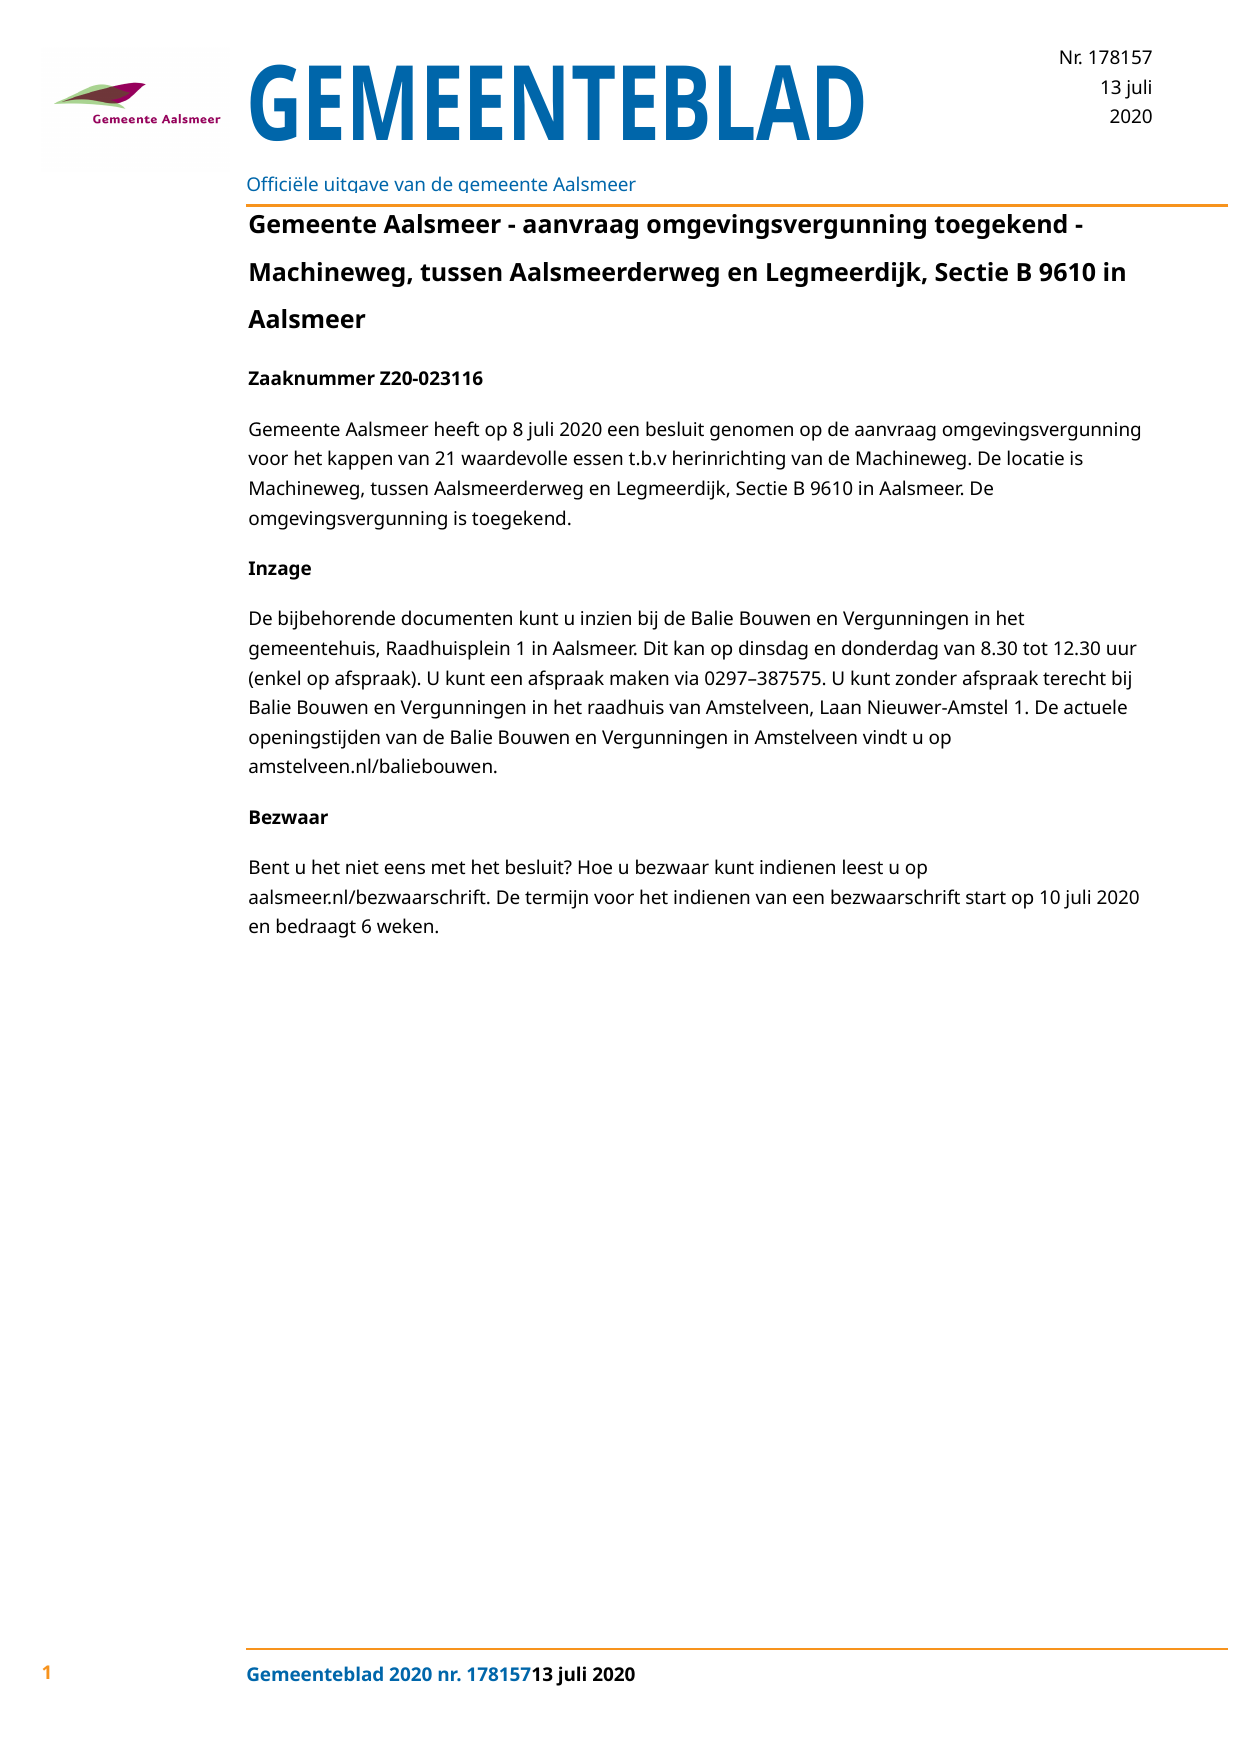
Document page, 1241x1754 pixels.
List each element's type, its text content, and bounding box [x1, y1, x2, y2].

text Gemeente Aalsmeer - aanvraag omgevingsvergunning toegekend - Machineweg, tussen Aalsmeerderweg en Legmeerdijk, Sectie B 9610 in Aalsmeer [248, 207, 1152, 336]
text De bijbehorende documenten kunt u inzien bij de Balie Bouwen en Vergunningen in het gemeentehuis, Raadhuisplein 1 in Aalsmeer. Dit kan op dinsdag en donderdag van 8.30 tot 12.30 uur (enkel op afspraak). U kunt een afspraak maken via 0297–387575. U kunt zonder afspraak terecht bij Balie Bouwen en Vergunningen in het raadhuis van Amstelveen, Laan Nieuwer-Amstel 1. De actuele openingstijden van de Balie Bouwen en Vergunningen in Amstelveen vindt u op amstelveen.nl/baliebouwen. [248, 606, 1152, 779]
text Gemeente Aalsmeer heeft op 8 juli 2020 een besluit genomen op de aanvraag omgevingsvergunning voor het kappen van 21 waardevolle essen t.b.v herinrichting van de Machineweg. De locatie is Machineweg, tussen Aalsmeerderweg en Legmeerdijk, Sectie B 9610 in Aalsmeer. De omgevingsvergunning is toegekend. [248, 416, 1152, 530]
text Bent u het niet eens met het besluit? Hoe u bezwaar kunt indienen leest u op aalsmeer.nl/bezwaarschrift. De termijn voor het indienen van een bezwaarschrift start op 10 juli 2020 en bedraagt 6 weken. [248, 854, 1152, 939]
text Bezwaar [248, 804, 1152, 829]
text Inzage [248, 555, 1152, 581]
text Zaaknummer Z20-023116 [248, 366, 1152, 391]
picture [41, 47, 231, 172]
